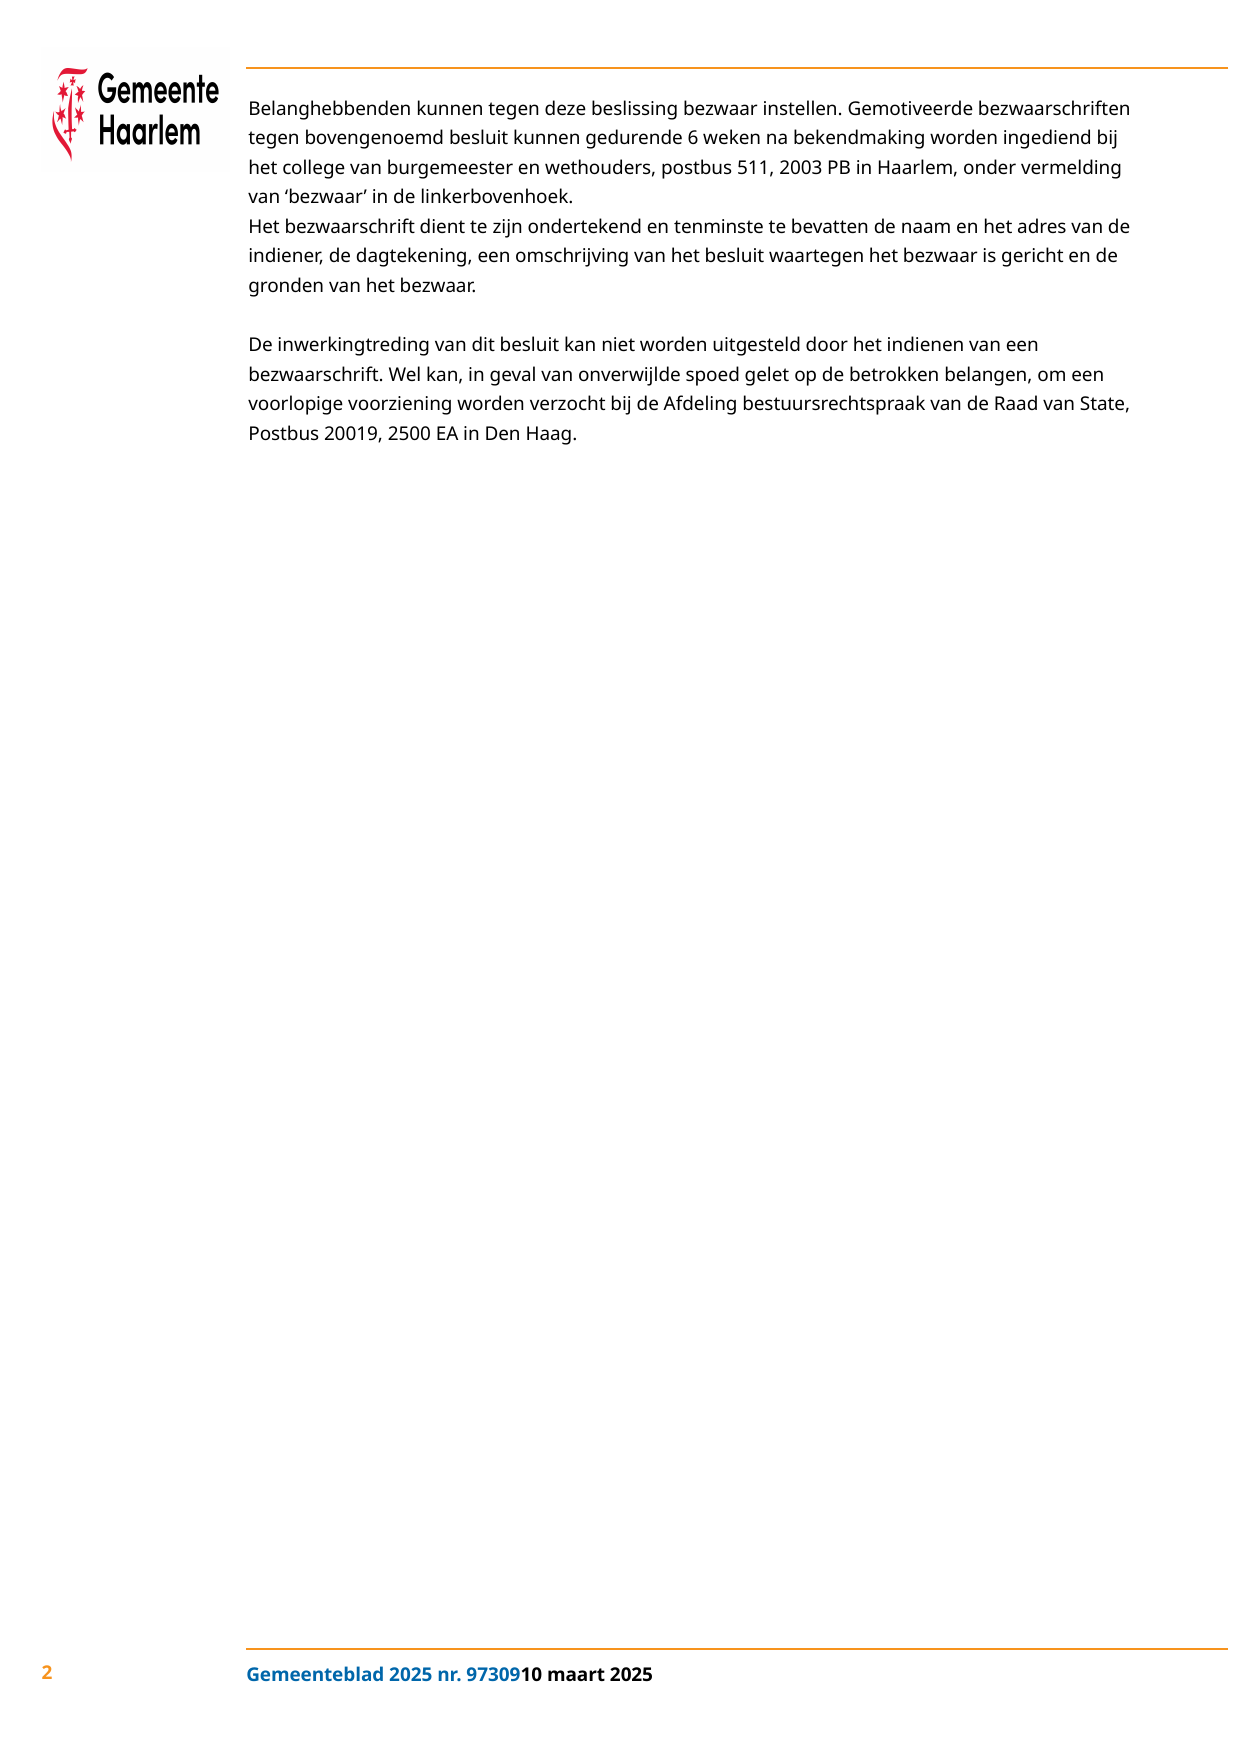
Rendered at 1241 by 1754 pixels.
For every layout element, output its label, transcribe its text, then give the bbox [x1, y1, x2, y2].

text Belanghebbenden kunnen tegen deze beslissing bezwaar instellen. Gemotiveerde bezwaarschriften tegen bovengenoemd besluit kunnen gedurende 6 weken na bekendmaking worden ingediend bij het college van burgemeester en wethouders, postbus 511, 2003 PB in Haarlem, onder vermelding van ‘bezwaar’ in de linkerbovenhoek. [248, 95, 1152, 209]
text Het bezwaarschrift dient te zijn ondertekend en tenminste te bevatten de naam en het adres van de indiener, de dagtekening, een omschrijving van het besluit waartegen het bezwaar is gericht en de gronden van het bezwaar. [248, 213, 1152, 298]
picture [41, 47, 231, 172]
text De inwerkingtreding van dit besluit kan niet worden uitgesteld door het indienen van een bezwaarschrift. Wel kan, in geval van onverwijlde spoed gelet op de betrokken belangen, om een voorlopige voorziening worden verzocht bij de Afdeling bestuursrechtspraak van de Raad van State, Postbus 20019, 2500 EA in Den Haag. [248, 331, 1152, 446]
